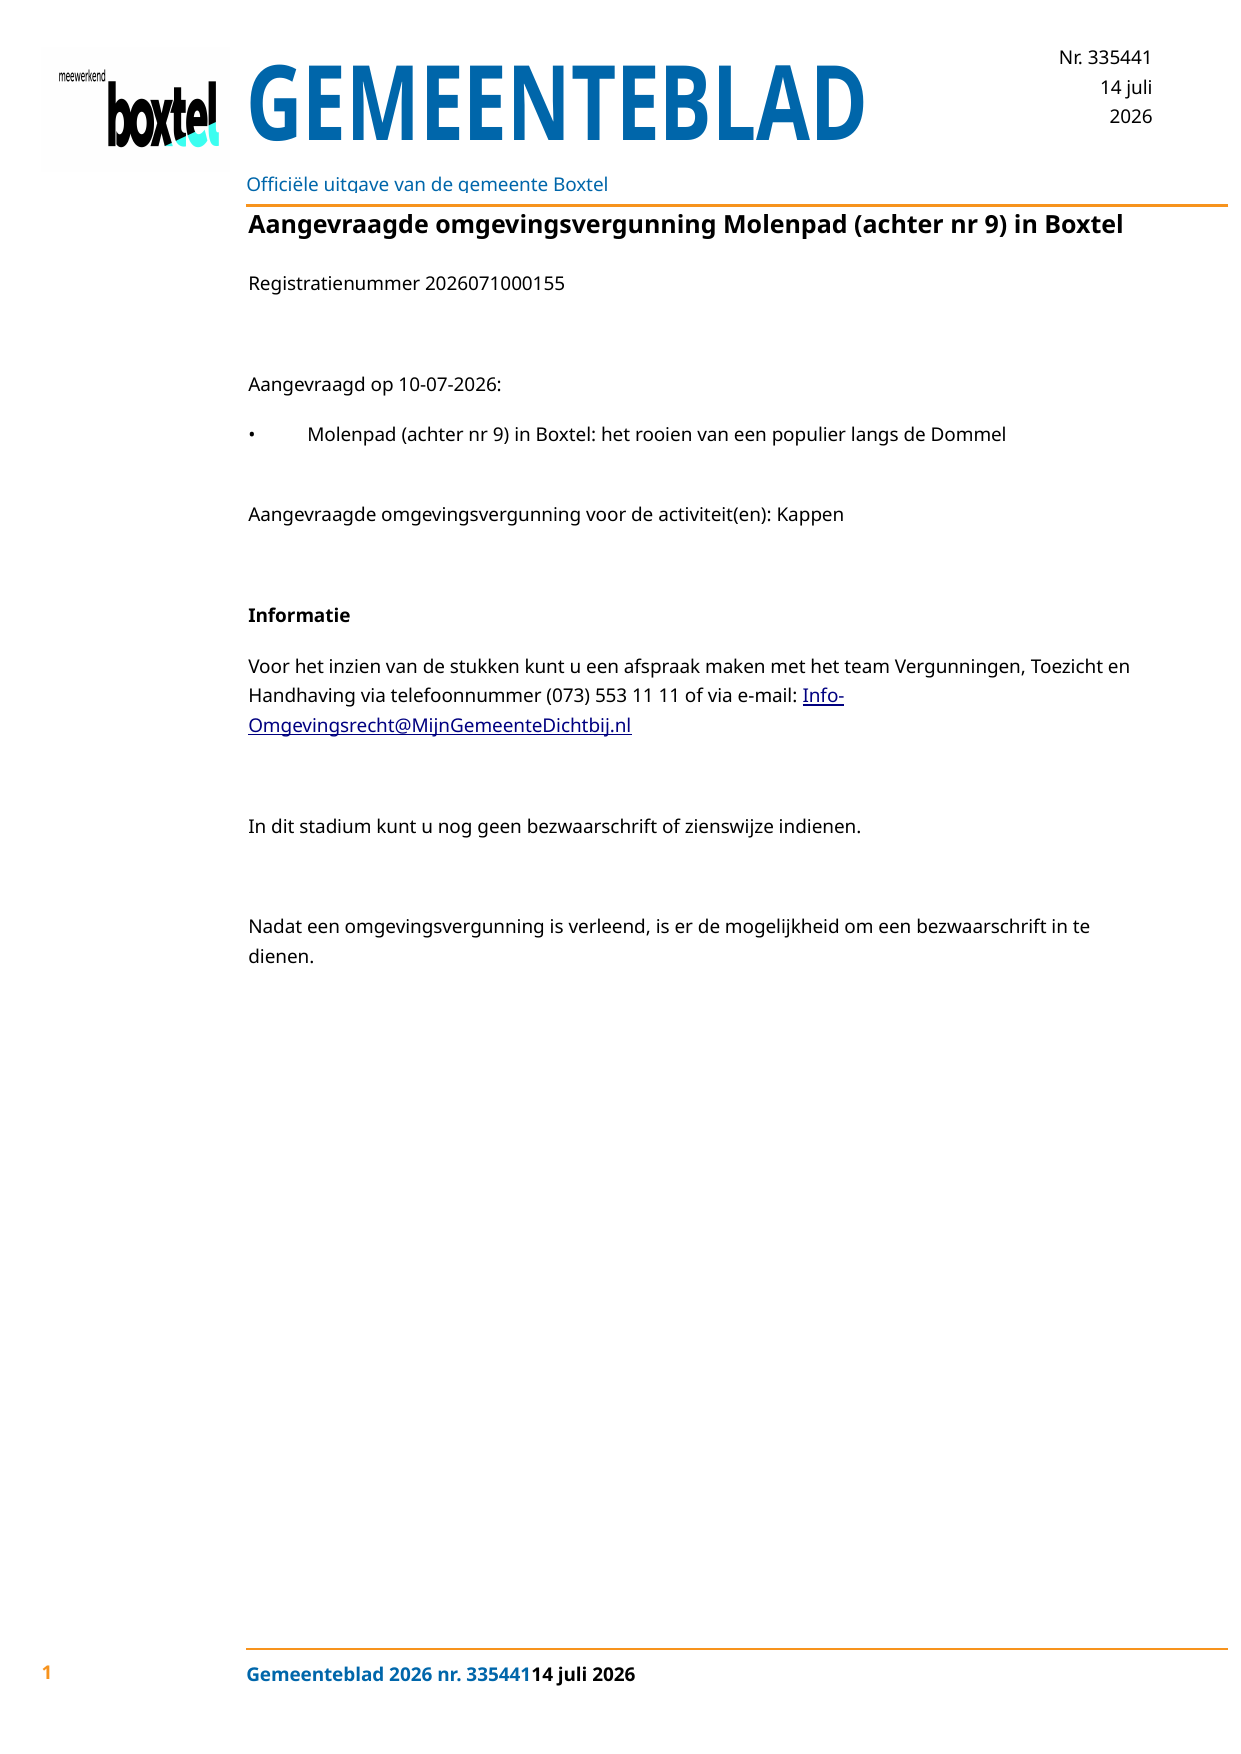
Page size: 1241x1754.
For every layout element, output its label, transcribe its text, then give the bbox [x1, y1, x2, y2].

picture [41, 47, 231, 172]
text Informatie [248, 602, 1152, 628]
list Molenpad (achter nr 9) in Boxtel: het rooien van een populier langs de Dommel [248, 422, 1152, 447]
text In dit stadium kunt u nog geen bezwaarschrift of zienswijze indienen. [248, 813, 1152, 838]
text Aangevraagd op 10-07-2026: [248, 371, 1152, 397]
text Aangevraagde omgevingsvergunning voor de activiteit(en): Kappen [248, 502, 1152, 527]
text Aangevraagde omgevingsvergunning Molenpad (achter nr 9) in Boxtel [248, 207, 1152, 241]
text Nadat een omgevingsvergunning is verleend, is er de mogelijkheid om een bezwaarschrift in te dienen. [248, 914, 1152, 969]
text Voor het inzien van de stukken kunt u een afspraak maken met het team Vergunningen, Toezicht en Handhaving via telefoonnummer (073) 553 11 11 of via e-mail: Info-Omgevingsrecht@MijnGemeenteDichtbij.nl [248, 653, 1152, 738]
text Registratienummer 2026071000155 [248, 270, 1152, 296]
